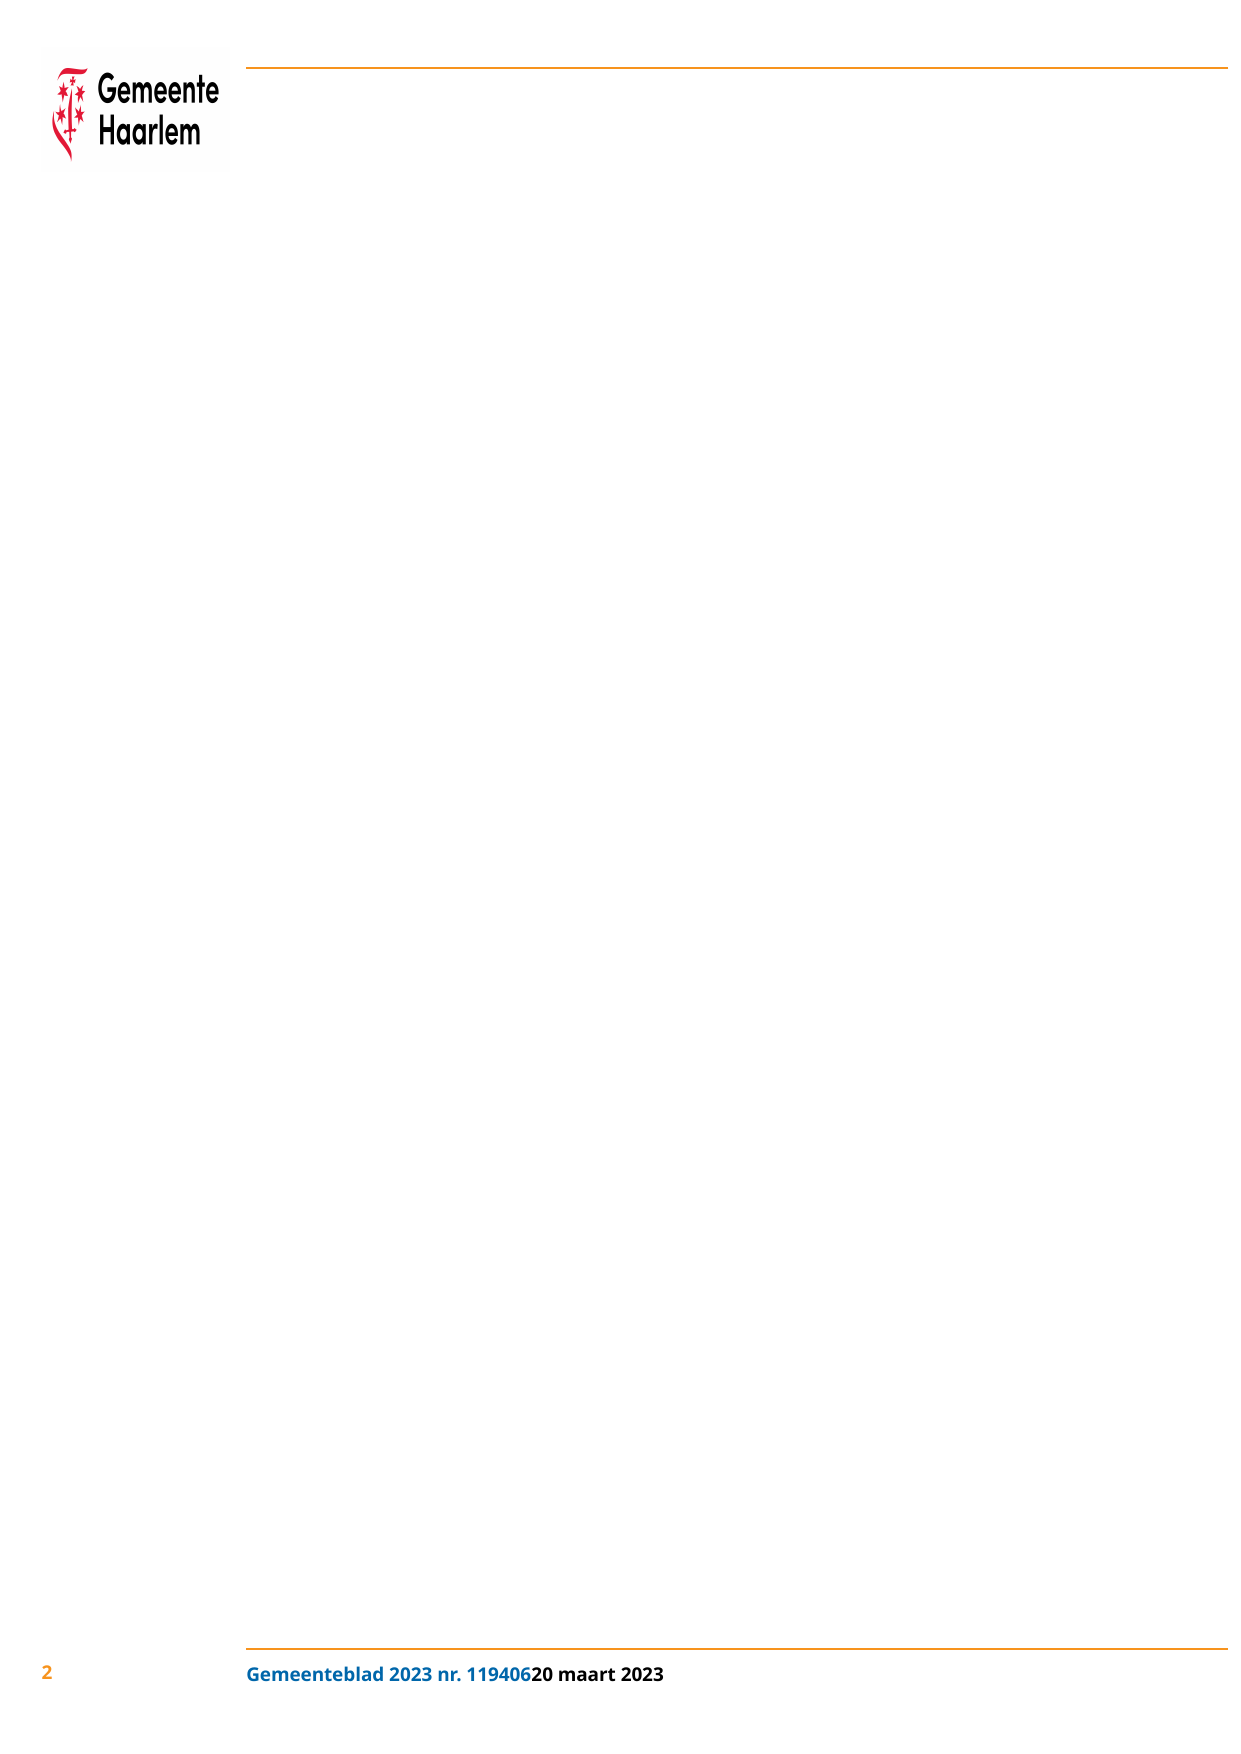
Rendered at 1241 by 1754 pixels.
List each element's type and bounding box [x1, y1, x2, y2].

picture [41, 47, 231, 172]
